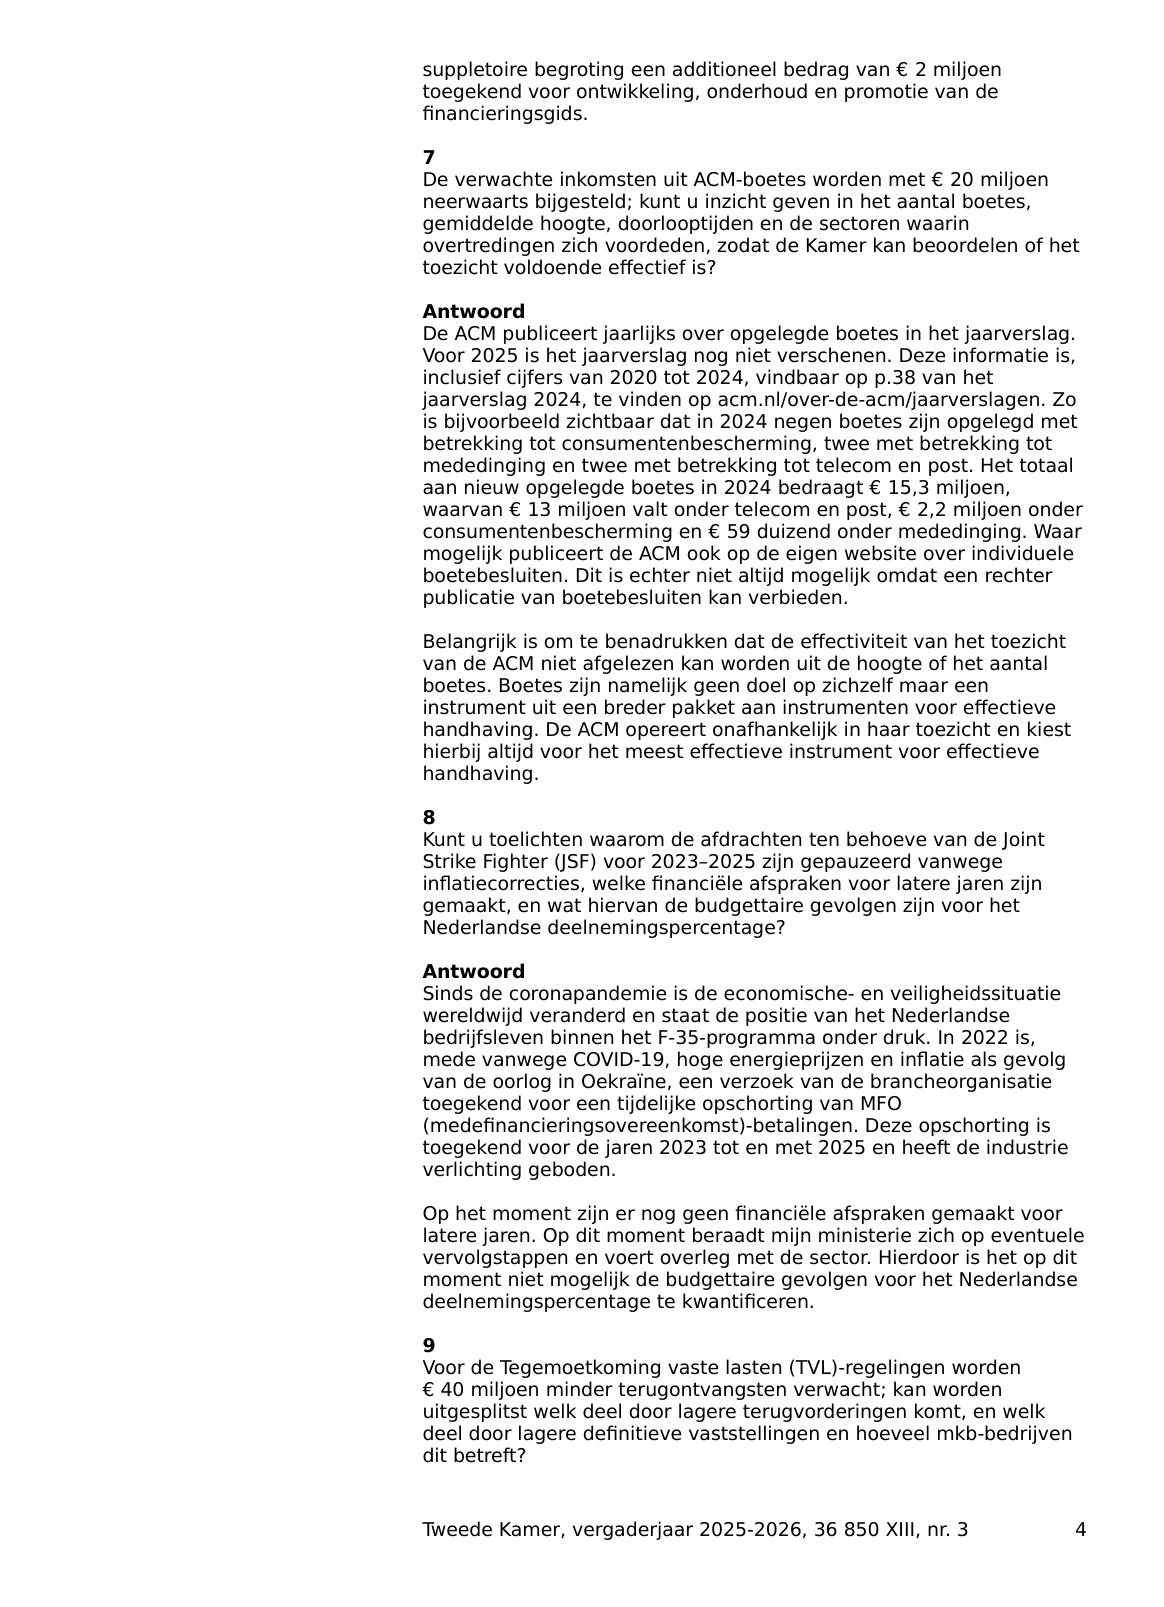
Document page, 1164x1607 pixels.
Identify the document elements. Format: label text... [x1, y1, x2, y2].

text Kunt u toelichten waarom de afdrachten ten behoeve van de Joint Strike Fighter (JSF) voor 2023–2025 zijn gepauzeerd vanwege inflatiecorrecties, welke financiële afspraken voor latere jaren zijn gemaakt, en wat hiervan de budgettaire gevolgen zijn voor het Nederlandse deelnemingspercentage? [422, 829, 1087, 939]
text Voor de Tegemoetkoming vaste lasten (TVL)-regelingen worden € 40 miljoen minder terugontvangsten verwacht; kan worden uitgesplitst welk deel door lagere terugvorderingen komt, en welk deel door lagere definitieve vaststellingen en hoeveel mkb-bedrijven dit betreft? [422, 1357, 1087, 1467]
text De ACM publiceert jaarlijks over opgelegde boetes in het jaarverslag. Voor 2025 is het jaarverslag nog niet verschenen. Deze informatie is, inclusief cijfers van 2020 tot 2024, vindbaar op p.38 van het jaarverslag 2024, te vinden op acm.nl/over-de-acm/jaarverslagen. Zo is bijvoorbeeld zichtbaar dat in 2024 negen boetes zijn opgelegd met betrekking tot consumentenbescherming, twee met betrekking tot mededinging en twee met betrekking tot telecom en post. Het totaal aan nieuw opgelegde boetes in 2024 bedraagt € 15,3 miljoen, waarvan € 13 miljoen valt onder telecom en post, € 2,2 miljoen onder consumentenbescherming en € 59 duizend onder mededinging. Waar mogelijk publiceert de ACM ook op de eigen website over individuele boetebesluiten. Dit is echter niet altijd mogelijk omdat een rechter publicatie van boetebesluiten kan verbieden. [422, 323, 1087, 609]
text Antwoord [422, 961, 1087, 983]
text 9 [422, 1335, 1087, 1357]
text 8 [422, 807, 1087, 829]
text Belangrijk is om te benadrukken dat de effectiviteit van het toezicht van de ACM niet afgelezen kan worden uit de hoogte of het aantal boetes. Boetes zijn namelijk geen doel op zichzelf maar een instrument uit een breder pakket aan instrumenten voor effectieve handhaving. De ACM opereert onafhankelijk in haar toezicht en kiest hierbij altijd voor het meest effectieve instrument voor effectieve handhaving. [422, 631, 1087, 785]
text suppletoire begroting een additioneel bedrag van € 2 miljoen toegekend voor ontwikkeling, onderhoud en promotie van de financieringsgids. [422, 59, 1087, 125]
text 7 [422, 147, 1087, 169]
text Op het moment zijn er nog geen financiële afspraken gemaakt voor latere jaren. Op dit moment beraadt mijn ministerie zich op eventuele vervolgstappen en voert overleg met de sector. Hierdoor is het op dit moment niet mogelijk de budgettaire gevolgen voor het Nederlandse deelnemingspercentage te kwantificeren. [422, 1203, 1087, 1313]
text Antwoord [422, 301, 1087, 323]
text De verwachte inkomsten uit ACM-boetes worden met € 20 miljoen neerwaarts bijgesteld; kunt u inzicht geven in het aantal boetes, gemiddelde hoogte, doorlooptijden en de sectoren waarin overtredingen zich voordeden, zodat de Kamer kan beoordelen of het toezicht voldoende effectief is? [422, 169, 1087, 279]
text Sinds de coronapandemie is de economische- en veiligheidssituatie wereldwijd veranderd en staat de positie van het Nederlandse bedrijfsleven binnen het F-35-programma onder druk. In 2022 is, mede vanwege COVID-19, hoge energieprijzen en inflatie als gevolg van de oorlog in Oekraïne, een verzoek van de brancheorganisatie toegekend voor een tijdelijke opschorting van MFO (medefinancieringsovereenkomst)-betalingen. Deze opschorting is toegekend voor de jaren 2023 tot en met 2025 en heeft de industrie verlichting geboden. [422, 983, 1087, 1181]
